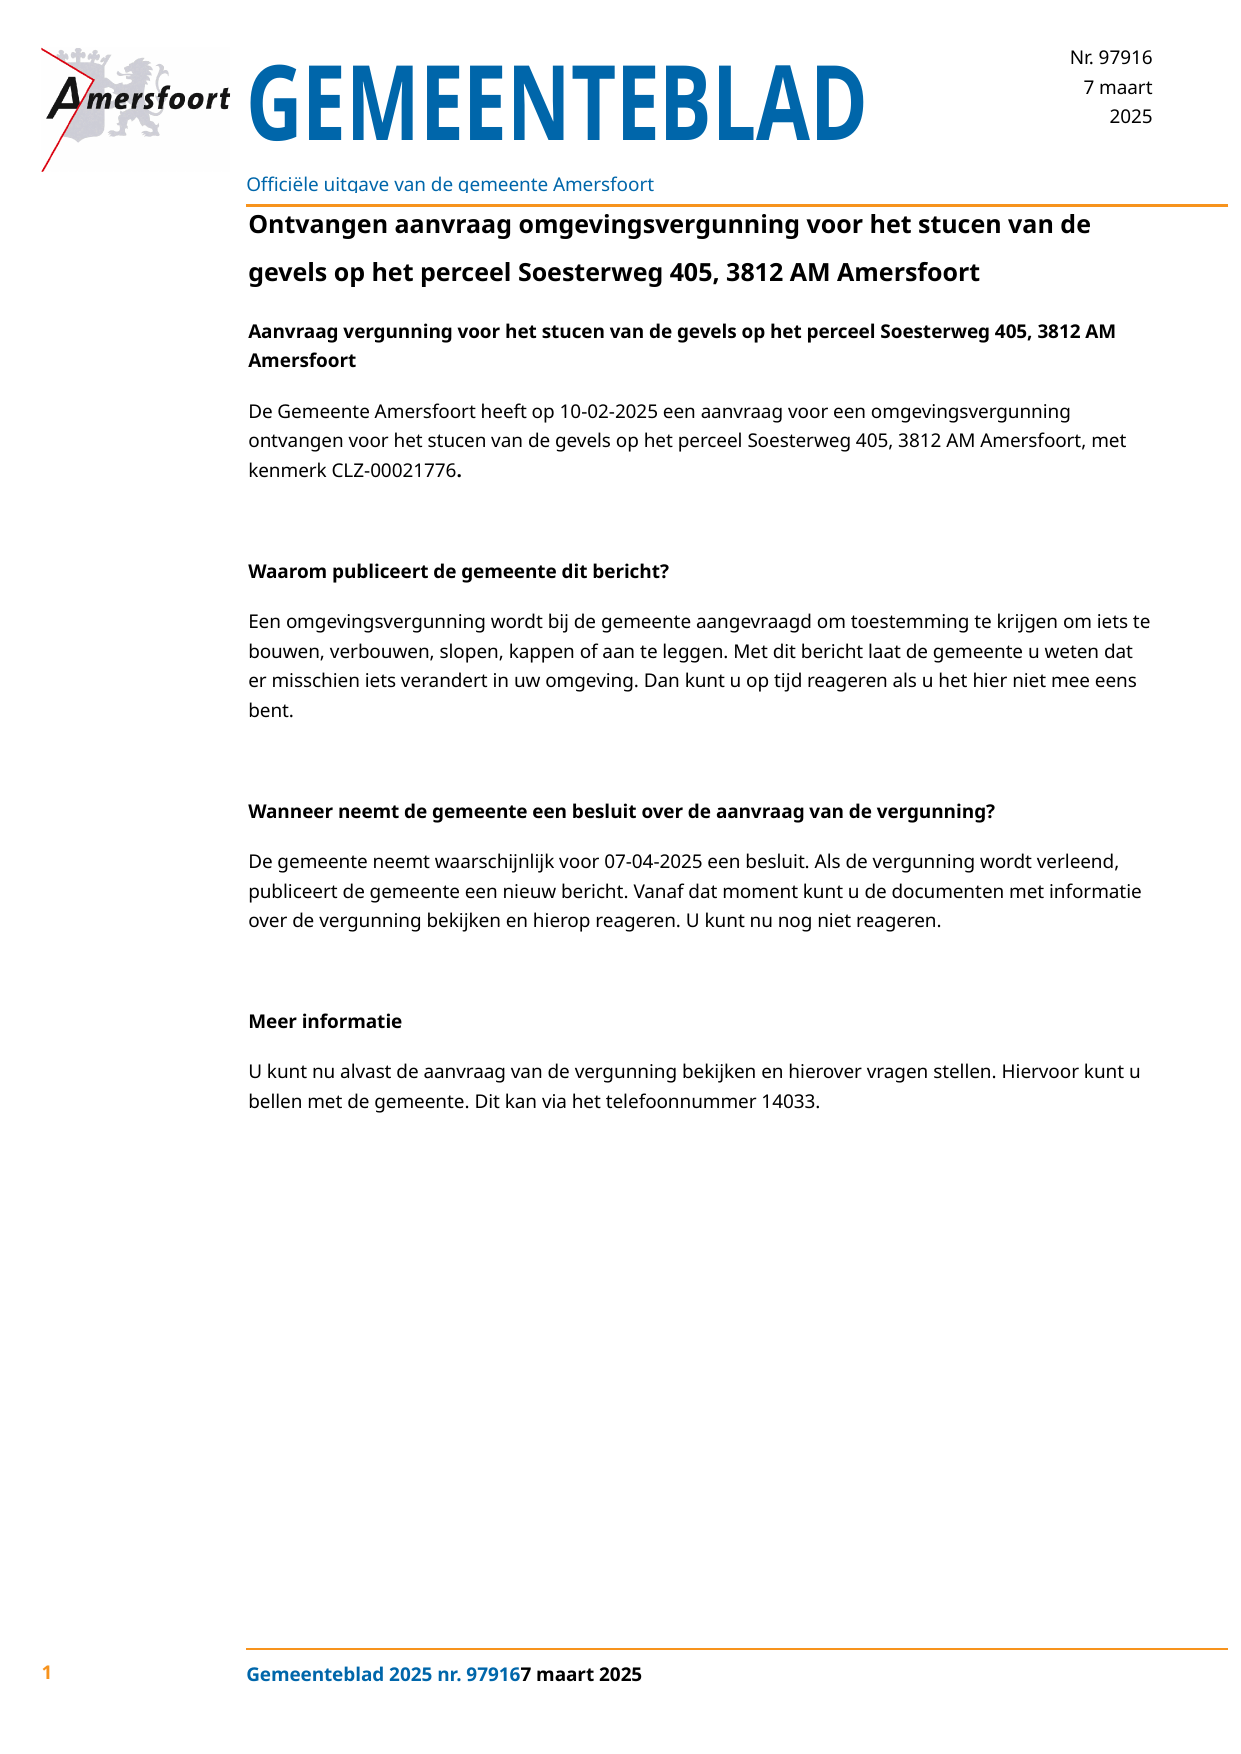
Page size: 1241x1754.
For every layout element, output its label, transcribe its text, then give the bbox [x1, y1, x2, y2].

text Wanneer neemt de gemeente een besluit over de aanvraag van de vergunning? [248, 798, 1152, 824]
picture [41, 47, 231, 172]
text Een omgevingsvergunning wordt bij de gemeente aangevraagd om toestemming te krijgen om iets te bouwen, verbouwen, slopen, kappen of aan te leggen. Met dit bericht laat de gemeente u weten dat er misschien iets verandert in uw omgeving. Dan kunt u op tijd reageren als u het hier niet mee eens bent. [248, 608, 1152, 723]
text U kunt nu alvast de aanvraag van de vergunning bekijken en hierover vragen stellen. Hiervoor kunt u bellen met de gemeente. Dit kan via het telefoonnummer 14033. [248, 1059, 1152, 1114]
text Meer informatie [248, 1008, 1152, 1034]
text Ontvangen aanvraag omgevingsvergunning voor het stucen van de gevels op het perceel Soesterweg 405, 3812 AM Amersfoort [248, 207, 1152, 288]
text Aanvraag vergunning voor het stucen van de gevels op het perceel Soesterweg 405, 3812 AM Amersfoort [248, 318, 1152, 373]
text Waarom publiceert de gemeente dit bericht? [248, 558, 1152, 584]
text De Gemeente Amersfoort heeft op 10-02-2025 een aanvraag voor een omgevingsvergunning ontvangen voor het stucen van de gevels op het perceel Soesterweg 405, 3812 AM Amersfoort, met kenmerk CLZ-00021776. [248, 398, 1152, 483]
text De gemeente neemt waarschijnlijk voor 07-04-2025 een besluit. Als de vergunning wordt verleend, publiceert de gemeente een nieuw bericht. Vanaf dat moment kunt u de documenten met informatie over de vergunning bekijken en hierop reageren. U kunt nu nog niet reageren. [248, 848, 1152, 933]
